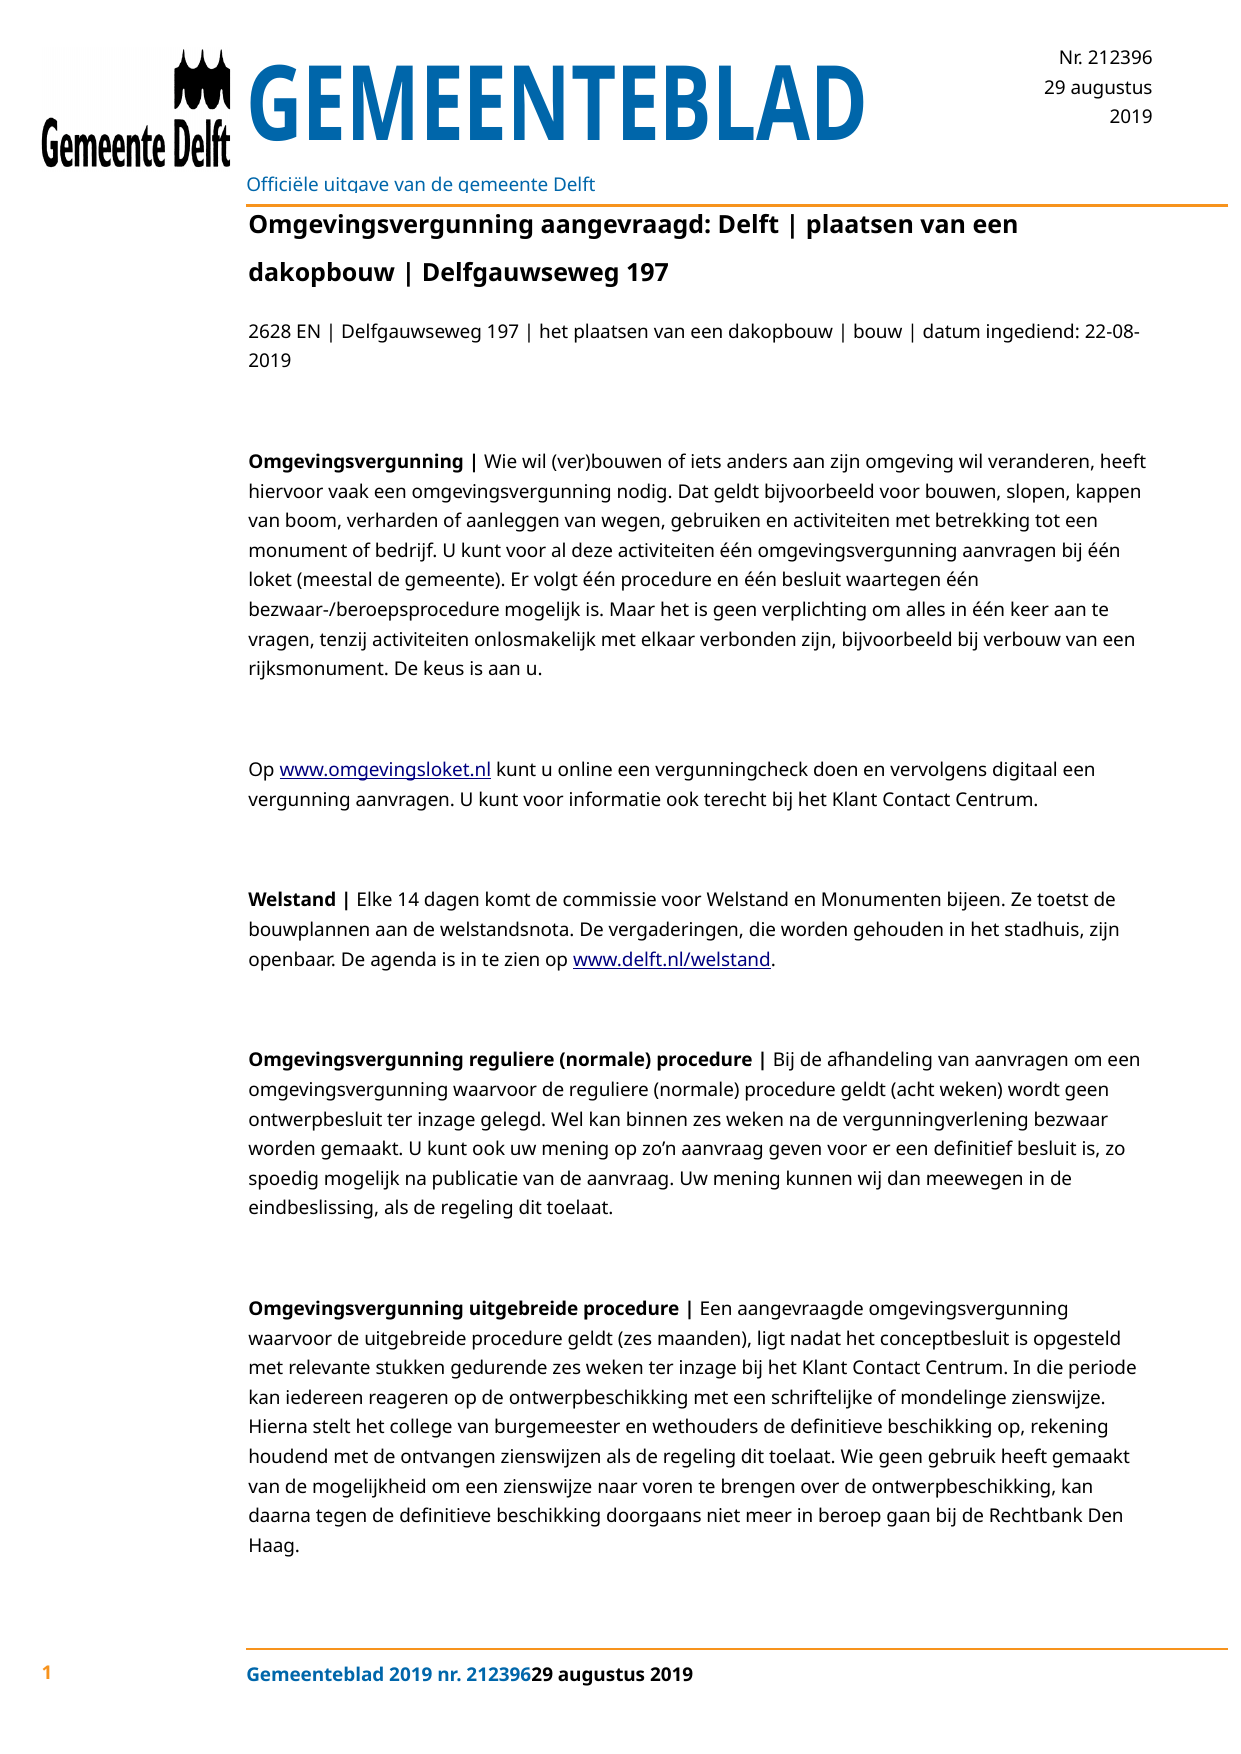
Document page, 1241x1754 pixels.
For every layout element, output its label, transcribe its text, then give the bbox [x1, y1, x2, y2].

text Welstand | Elke 14 dagen komt de commissie voor Welstand en Monumenten bijeen. Ze toetst de bouwplannen aan de welstandsnota. De vergaderingen, die worden gehouden in het stadhuis, zijn openbaar. De agenda is in te zien op www.delft.nl/welstand. [248, 887, 1152, 972]
text Omgevingsvergunning | Wie wil (ver)bouwen of iets anders aan zijn omgeving wil veranderen, heeft hiervoor vaak een omgevingsvergunning nodig. Dat geldt bijvoorbeeld voor bouwen, slopen, kappen van boom, verharden of aanleggen van wegen, gebruiken en activiteiten met betrekking tot een monument of bedrijf. U kunt voor al deze activiteiten één omgevingsvergunning aanvragen bij één loket (meestal de gemeente). Er volgt één procedure en één besluit waartegen één bezwaar-/beroepsprocedure mogelijk is. Maar het is geen verplichting om alles in één keer aan te vragen, tenzij activiteiten onlosmakelijk met elkaar verbonden zijn, bijvoorbeeld bij verbouw van een rijksmonument. De keus is aan u. [248, 448, 1152, 681]
text Omgevingsvergunning reguliere (normale) procedure | Bij de afhandeling van aanvragen om een omgevingsvergunning waarvoor de reguliere (normale) procedure geldt (acht weken) wordt geen ontwerpbesluit ter inzage gelegd. Wel kan binnen zes weken na de vergunningverlening bezwaar worden gemaakt. U kunt ook uw mening op zo’n aanvraag geven voor er een definitief besluit is, zo spoedig mogelijk na publicatie van de aanvraag. Uw mening kunnen wij dan meewegen in de eindbeslissing, als de regeling dit toelaat. [248, 1047, 1152, 1220]
text 2628 EN | Delfgauwseweg 197 | het plaatsen van een dakopbouw | bouw | datum ingediend: 22-08-2019 [248, 318, 1152, 373]
text Op www.omgevingsloket.nl kunt u online een vergunningcheck doen en vervolgens digitaal een vergunning aanvragen. U kunt voor informatie ook terecht bij het Klant Contact Centrum. [248, 756, 1152, 812]
text Omgevingsvergunning aangevraagd: Delft | plaatsen van een dakopbouw | Delfgauwseweg 197 [248, 207, 1152, 288]
text Omgevingsvergunning uitgebreide procedure | Een aangevraagde omgevingsvergunning waarvoor de uitgebreide procedure geldt (zes maanden), ligt nadat het conceptbesluit is opgesteld met relevante stukken gedurende zes weken ter inzage bij het Klant Contact Centrum. In die periode kan iedereen reageren op de ontwerpbeschikking met een schriftelijke of mondelinge zienswijze. Hierna stelt het college van burgemeester en wethouders de definitieve beschikking op, rekening houdend met de ontvangen zienswijzen als de regeling dit toelaat. Wie geen gebruik heeft gemaakt van de mogelijkheid om een zienswijze naar voren te brengen over de ontwerpbeschikking, kan daarna tegen de definitieve beschikking doorgaans niet meer in beroep gaan bij de Rechtbank Den Haag. [248, 1295, 1152, 1558]
picture [41, 47, 231, 172]
